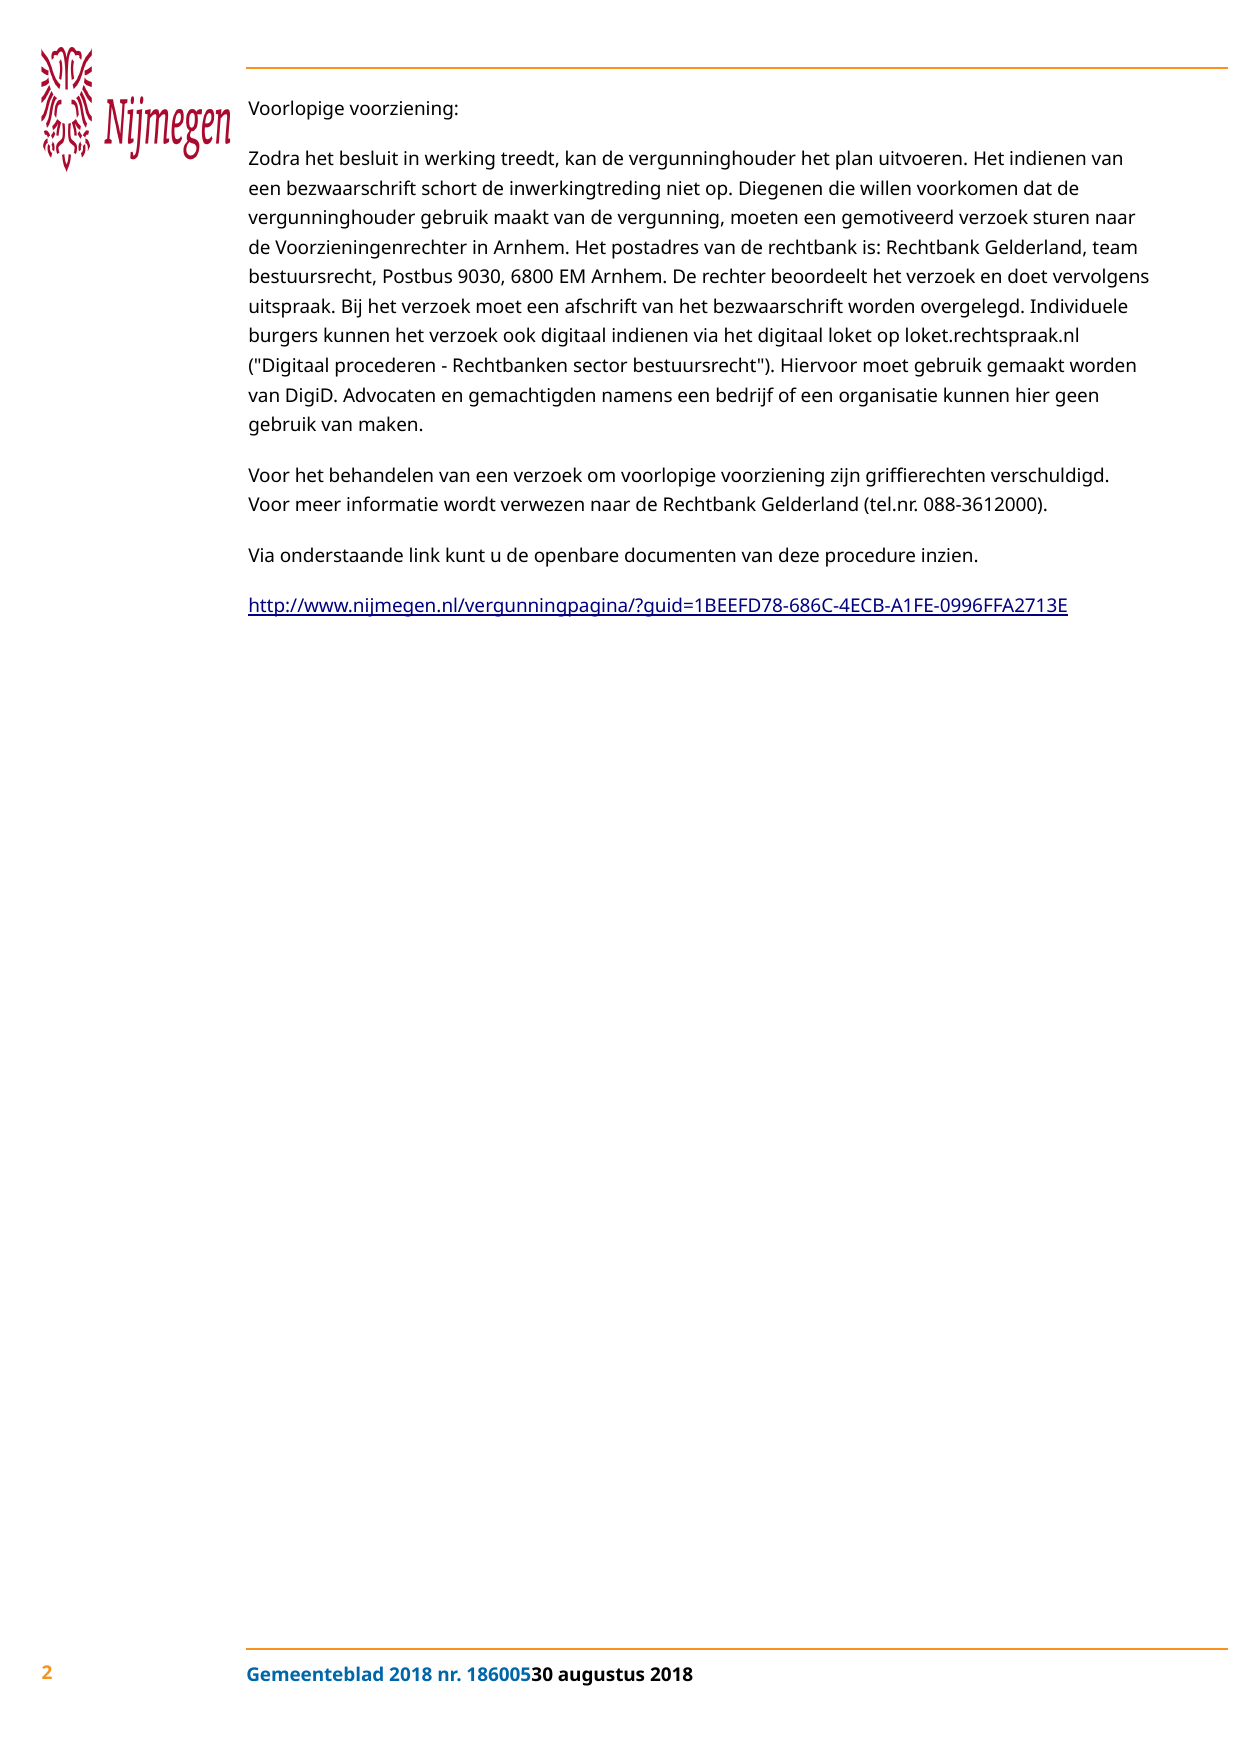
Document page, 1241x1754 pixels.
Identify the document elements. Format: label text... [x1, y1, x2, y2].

text Voorlopige voorziening: [248, 95, 1152, 121]
text Voor het behandelen van een verzoek om voorlopige voorziening zijn griffierechten verschuldigd. Voor meer informatie wordt verwezen naar de Rechtbank Gelderland (tel.nr. 088-3612000). [248, 462, 1152, 517]
picture [41, 47, 231, 172]
text Zodra het besluit in werking treedt, kan de vergunninghouder het plan uitvoeren. Het indienen van een bezwaarschrift schort de inwerkingtreding niet op. Diegenen die willen voorkomen dat de vergunninghouder gebruik maakt van de vergunning, moeten een gemotiveerd verzoek sturen naar de Voorzieningenrechter in Arnhem. Het postadres van de rechtbank is: Rechtbank Gelderland, team bestuursrecht, Postbus 9030, 6800 EM Arnhem. De rechter beoordeelt het verzoek en doet vervolgens uitspraak. Bij het verzoek moet een afschrift van het bezwaarschrift worden overgelegd. Individuele burgers kunnen het verzoek ook digitaal indienen via het digitaal loket op loket.rechtspraak.nl ("Digitaal procederen - Rechtbanken sector bestuursrecht"). Hiervoor moet gebruik gemaakt worden van DigiD. Advocaten en gemachtigden namens een bedrijf of een organisatie kunnen hier geen gebruik van maken. [248, 145, 1152, 437]
text Via onderstaande link kunt u de openbare documenten van deze procedure inzien. [248, 542, 1152, 568]
text http://www.nijmegen.nl/vergunningpagina/?guid=1BEEFD78-686C-4ECB-A1FE-0996FFA2713E [248, 592, 1152, 618]
